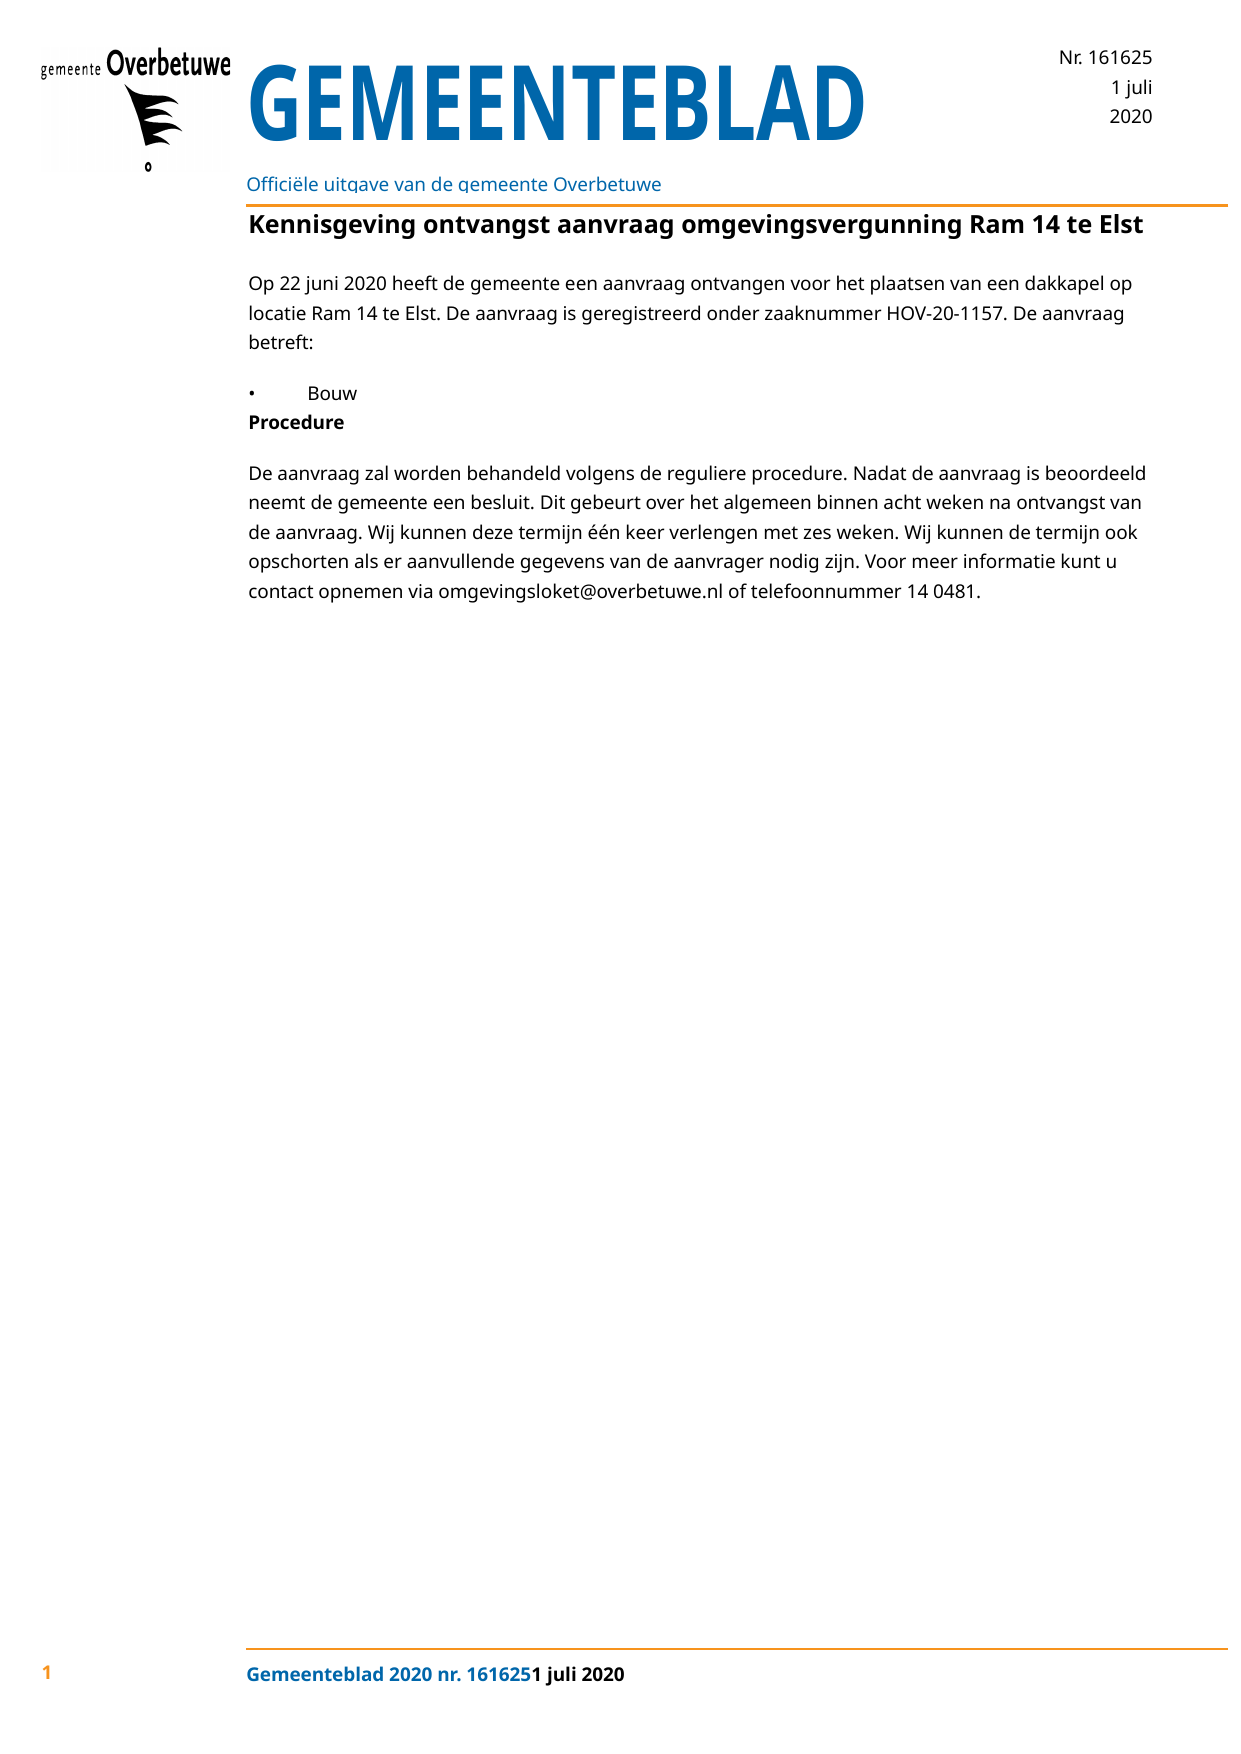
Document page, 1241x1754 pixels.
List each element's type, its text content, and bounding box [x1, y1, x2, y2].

text Op 22 juni 2020 heeft de gemeente een aanvraag ontvangen voor het plaatsen van een dakkapel op locatie Ram 14 te Elst. De aanvraag is geregistreerd onder zaaknummer HOV-20-1157. De aanvraag betreft: [248, 270, 1152, 355]
text De aanvraag zal worden behandeld volgens de reguliere procedure. Nadat de aanvraag is beoordeeld neemt de gemeente een besluit. Dit gebeurt over het algemeen binnen acht weken na ontvangst van de aanvraag. Wij kunnen deze termijn één keer verlengen met zes weken. Wij kunnen de termijn ook opschorten als er aanvullende gegevens van de aanvrager nodig zijn. Voor meer informatie kunt u contact opnemen via omgevingsloket@overbetuwe.nl of telefoonnummer 14 0481. [248, 460, 1152, 604]
text Procedure [248, 409, 1152, 435]
list Bouw [248, 380, 1152, 406]
text Kennisgeving ontvangst aanvraag omgevingsvergunning Ram 14 te Elst [248, 207, 1152, 241]
picture [41, 47, 231, 172]
